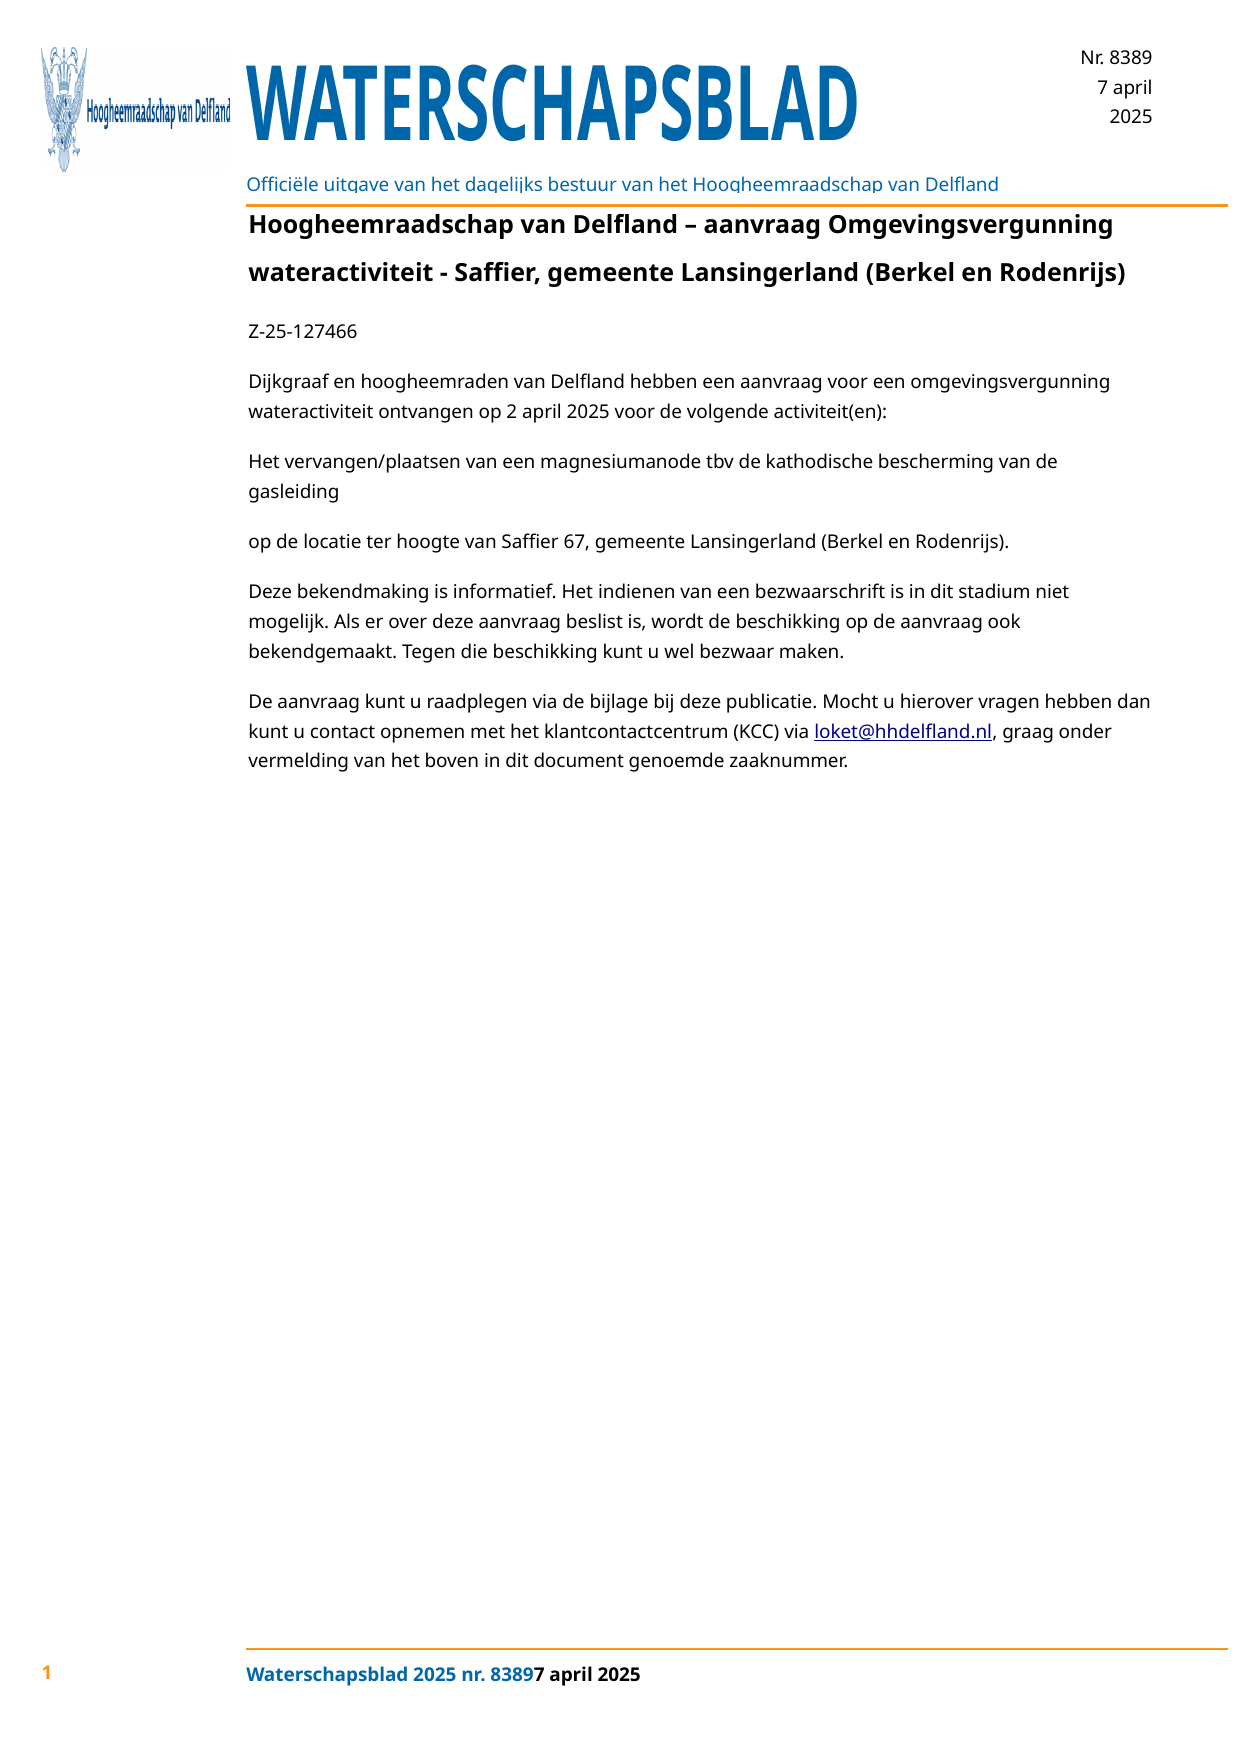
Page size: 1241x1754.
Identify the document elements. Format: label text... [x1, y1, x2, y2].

text Hoogheemraadschap van Delfland – aanvraag Omgevingsvergunning wateractiviteit - Saffier, gemeente Lansingerland (Berkel en Rodenrijs) [248, 207, 1152, 288]
text De aanvraag kunt u raadplegen via de bijlage bij deze publicatie. Mocht u hierover vragen hebben dan kunt u contact opnemen met het klantcontactcentrum (KCC) via loket@hhdelfland.nl, graag onder vermelding van het boven in dit document genoemde zaaknummer. [248, 688, 1152, 773]
picture [41, 47, 231, 172]
text Dijkgraaf en hoogheemraden van Delfland hebben een aanvraag voor een omgevingsvergunning wateractiviteit ontvangen op 2 april 2025 voor de volgende activiteit(en): [248, 368, 1152, 424]
text Deze bekendmaking is informatief. Het indienen van een bezwaarschrift is in dit stadium niet mogelijk. Als er over deze aanvraag beslist is, wordt de beschikking op de aanvraag ook bekendgemaakt. Tegen die beschikking kunt u wel bezwaar maken. [248, 579, 1152, 664]
text Het vervangen/plaatsen van een magnesiumanode tbv de kathodische bescherming van de gasleiding [248, 448, 1152, 504]
text Z-25-127466 [248, 318, 1152, 344]
text op de locatie ter hoogte van Saffier 67, gemeente Lansingerland (Berkel en Rodenrijs). [248, 528, 1152, 554]
